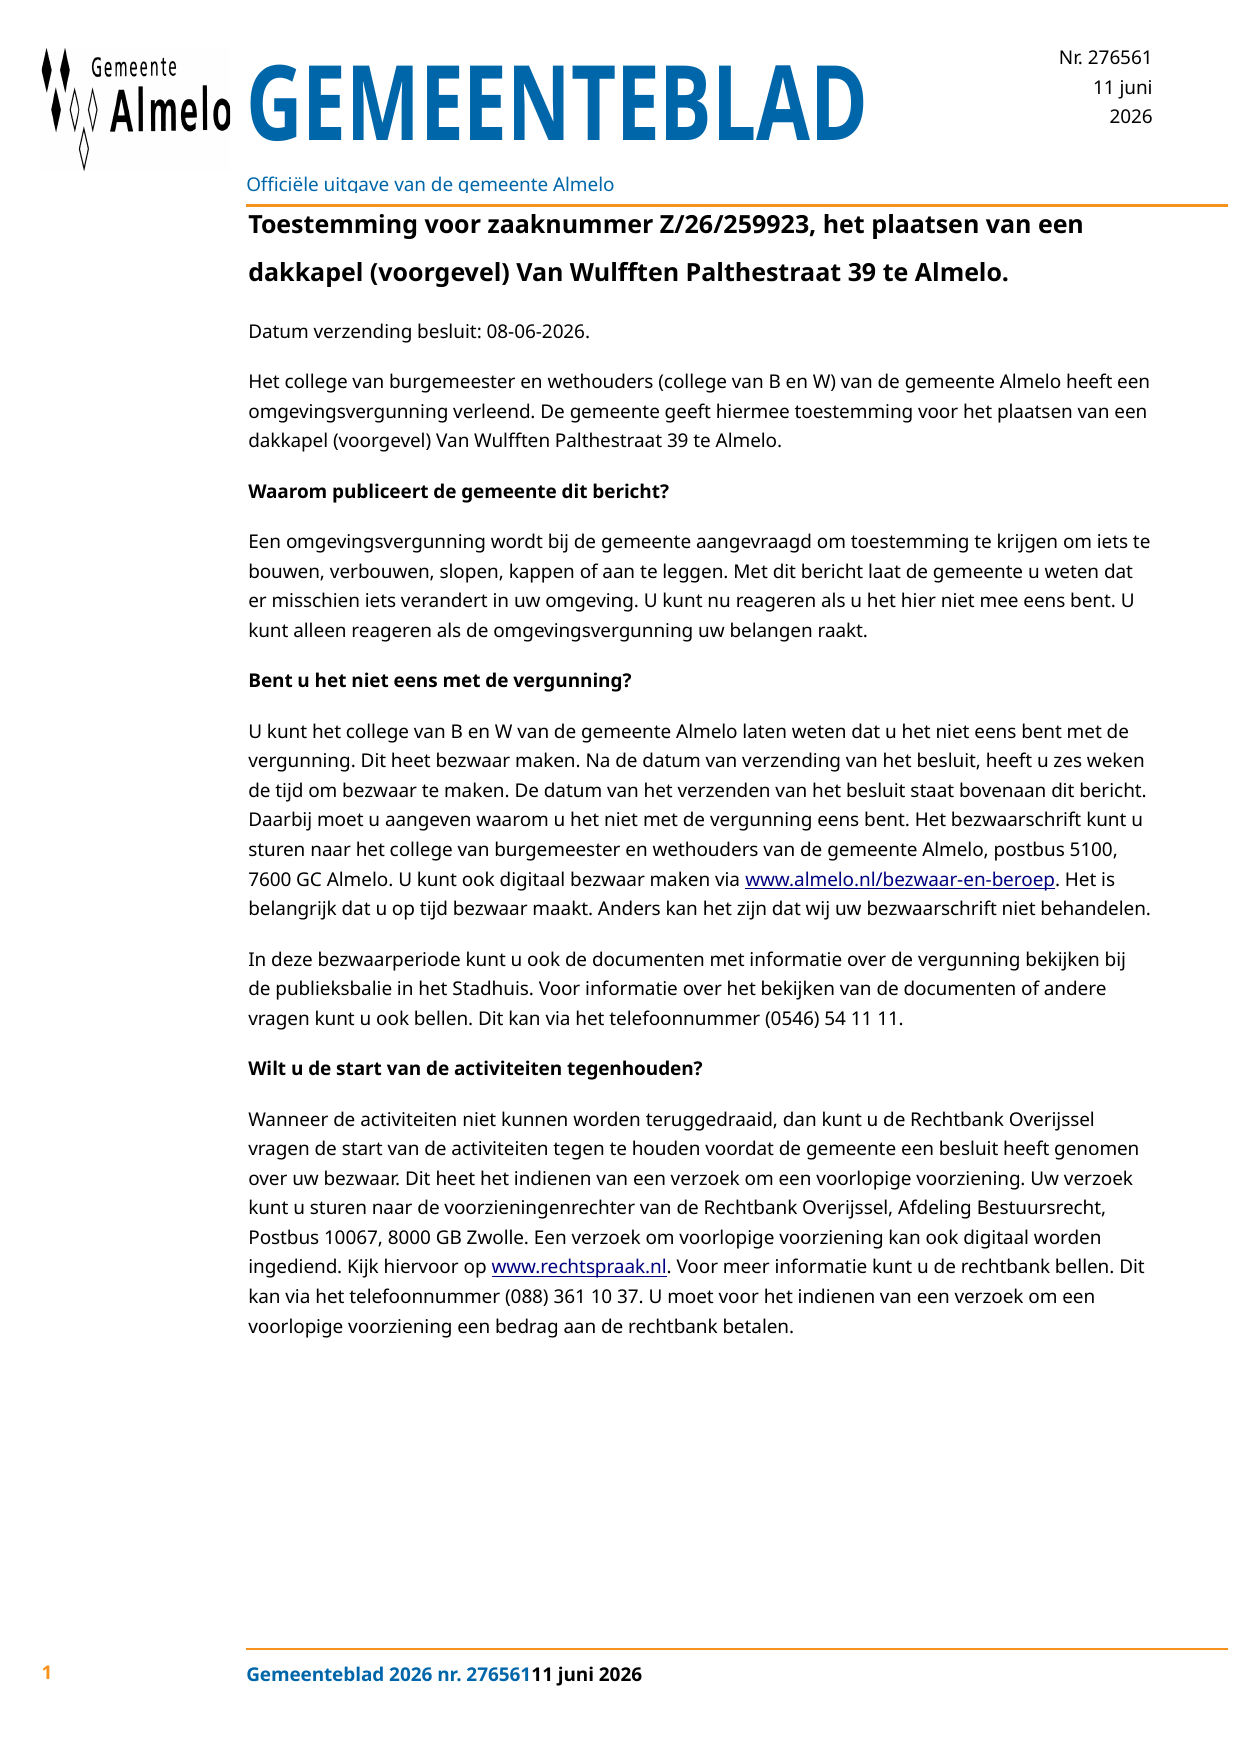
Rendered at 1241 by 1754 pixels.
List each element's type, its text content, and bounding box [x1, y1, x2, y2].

text Een omgevingsvergunning wordt bij de gemeente aangevraagd om toestemming te krijgen om iets te bouwen, verbouwen, slopen, kappen of aan te leggen. Met dit bericht laat de gemeente u weten dat er misschien iets verandert in uw omgeving. U kunt nu reageren als u het hier niet mee eens bent. U kunt alleen reageren als de omgevingsvergunning uw belangen raakt. [248, 528, 1152, 643]
text Wilt u de start van de activiteiten tegenhouden? [248, 1055, 1152, 1081]
text Het college van burgemeester en wethouders (college van B en W) van de gemeente Almelo heeft een omgevingsvergunning verleend. De gemeente geeft hiermee toestemming voor het plaatsen van een dakkapel (voorgevel) Van Wulfften Palthestraat 39 te Almelo. [248, 368, 1152, 453]
picture [41, 47, 231, 172]
text Waarom publiceert de gemeente dit bericht? [248, 478, 1152, 504]
text Wanneer de activiteiten niet kunnen worden teruggedraaid, dan kunt u de Rechtbank Overijssel vragen de start van de activiteiten tegen te houden voordat de gemeente een besluit heeft genomen over uw bezwaar. Dit heet het indienen van een verzoek om een voorlopige voorziening. Uw verzoek kunt u sturen naar de voorzieningenrechter van de Rechtbank Overijssel, Afdeling Bestuursrecht, Postbus 10067, 8000 GB Zwolle. Een verzoek om voorlopige voorziening kan ook digitaal worden ingediend. Kijk hiervoor op www.rechtspraak.nl. Voor meer informatie kunt u de rechtbank bellen. Dit kan via het telefoonnummer (088) 361 10 37. U moet voor het indienen van een verzoek om een voorlopige voorziening een bedrag aan de rechtbank betalen. [248, 1106, 1152, 1339]
text Bent u het niet eens met de vergunning? [248, 667, 1152, 693]
text In deze bezwaarperiode kunt u ook de documenten met informatie over de vergunning bekijken bij de publieksbalie in het Stadhuis. Voor informatie over het bekijken van de documenten of andere vragen kunt u ook bellen. Dit kan via het telefoonnummer (0546) 54 11 11. [248, 946, 1152, 1031]
text Datum verzending besluit: 08-06-2026. [248, 318, 1152, 344]
text U kunt het college van B en W van de gemeente Almelo laten weten dat u het niet eens bent met de vergunning. Dit heet bezwaar maken. Na de datum van verzending van het besluit, heeft u zes weken de tijd om bezwaar te maken. De datum van het verzenden van het besluit staat bovenaan dit bericht. Daarbij moet u aangeven waarom u het niet met de vergunning eens bent. Het bezwaarschrift kunt u sturen naar het college van burgemeester en wethouders van de gemeente Almelo, postbus 5100, 7600 GC Almelo. U kunt ook digitaal bezwaar maken via www.almelo.nl/bezwaar-en-beroep. Het is belangrijk dat u op tijd bezwaar maakt. Anders kan het zijn dat wij uw bezwaarschrift niet behandelen. [248, 718, 1152, 921]
text Toestemming voor zaaknummer Z/26/259923, het plaatsen van een dakkapel (voorgevel) Van Wulfften Palthestraat 39 te Almelo. [248, 207, 1152, 288]
